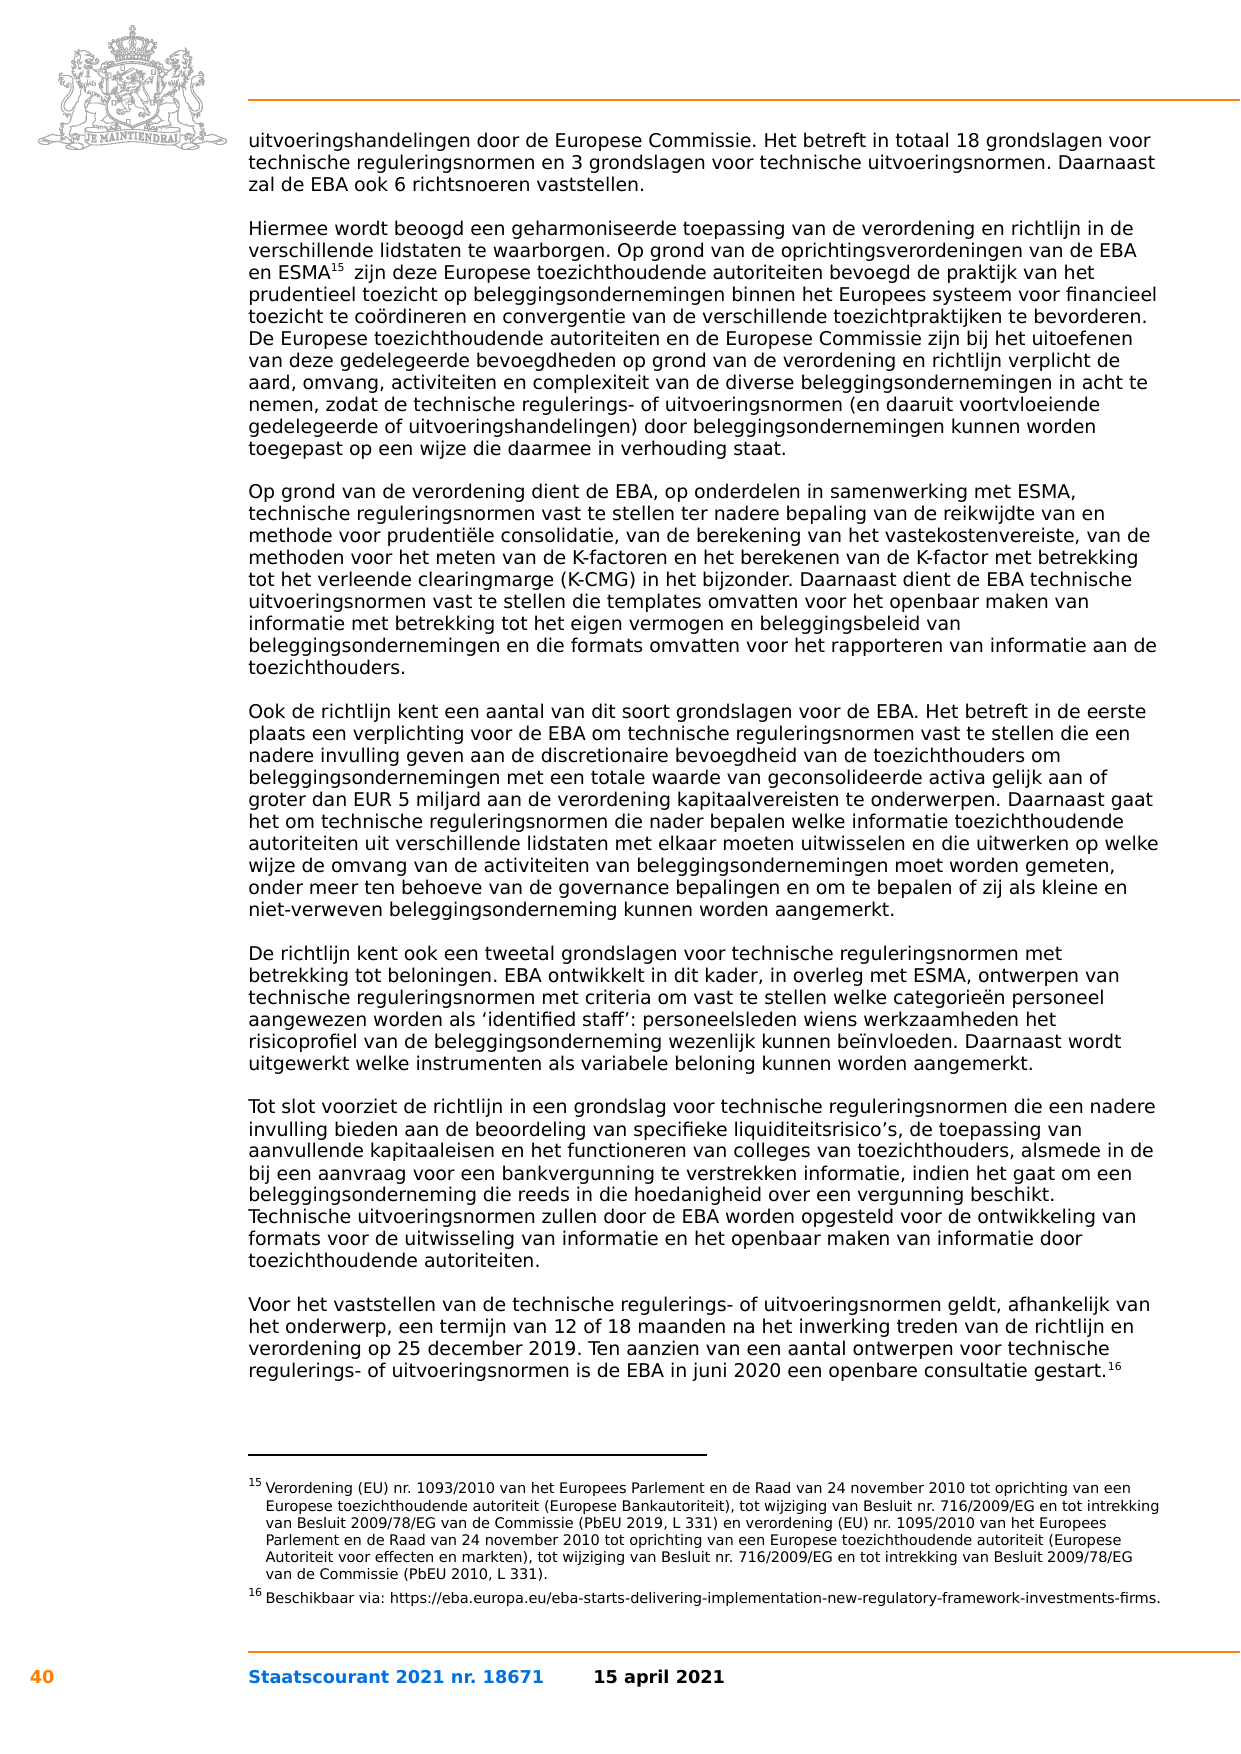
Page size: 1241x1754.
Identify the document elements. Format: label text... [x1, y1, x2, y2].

text uitvoeringshandelingen door de Europese Commissie. Het betreft in totaal 18 grondslagen voor technische reguleringsnormen en 3 grondslagen voor technische uitvoeringsnormen. Daarnaast zal de EBA ook 6 richtsnoeren vaststellen. [248, 130, 1163, 196]
picture [38, 25, 227, 150]
text Op grond van de verordening dient de EBA, op onderdelen in samenwerking met ESMA, technische reguleringsnormen vast te stellen ter nadere bepaling van de reikwijdte van en methode voor prudentiële consolidatie, van de berekening van het vastekostenvereiste, van de methoden voor het meten van de K-factoren en het berekenen van de K-factor met betrekking tot het verleende clearingmarge (K-CMG) in het bijzonder. Daarnaast dient de EBA technische uitvoeringsnormen vast te stellen die templates omvatten voor het openbaar maken van informatie met betrekking tot het eigen vermogen en beleggingsbeleid van beleggingsondernemingen en die formats omvatten voor het rapporteren van informatie aan de toezichthouders. [248, 481, 1163, 679]
text Ook de richtlijn kent een aantal van dit soort grondslagen voor de EBA. Het betreft in de eerste plaats een verplichting voor de EBA om technische reguleringsnormen vast te stellen die een nadere invulling geven aan de discretionaire bevoegdheid van de toezichthouders om beleggingsondernemingen met een totale waarde van geconsolideerde activa gelijk aan of groter dan EUR 5 miljard aan de verordening kapitaalvereisten te onderwerpen. Daarnaast gaat het om technische reguleringsnormen die nader bepalen welke informatie toezichthoudende autoriteiten uit verschillende lidstaten met elkaar moeten uitwisselen en die uitwerken op welke wijze de omvang van de activiteiten van beleggingsondernemingen moet worden gemeten, onder meer ten behoeve van de governance bepalingen en om te bepalen of zij als kleine en niet-verweven beleggingsonderneming kunnen worden aangemerkt. [248, 701, 1163, 921]
text Tot slot voorziet de richtlijn in een grondslag voor technische reguleringsnormen die een nadere invulling bieden aan de beoordeling van specifieke liquiditeitsrisico’s, de toepassing van aanvullende kapitaaleisen en het functioneren van colleges van toezichthouders, alsmede in de bij een aanvraag voor een bankvergunning te verstrekken informatie, indien het gaat om een beleggingsonderneming die reeds in die hoedanigheid over een vergunning beschikt. Technische uitvoeringsnormen zullen door de EBA worden opgesteld voor de ontwikkeling van formats voor de uitwisseling van informatie en het openbaar maken van informatie door toezichthoudende autoriteiten. [248, 1096, 1163, 1272]
text Hiermee wordt beoogd een geharmoniseerde toepassing van de verordening en richtlijn in de verschillende lidstaten te waarborgen. Op grond van de oprichtingsverordeningen van de EBA en ESMA zijn deze Europese toezichthoudende autoriteiten bevoegd de praktijk van het prudentieel toezicht op beleggingsondernemingen binnen het Europees systeem voor financieel toezicht te coördineren en convergentie van de verschillende toezichtpraktijken te bevorderen. De Europese toezichthoudende autoriteiten en de Europese Commissie zijn bij het uitoefenen van deze gedelegeerde bevoegdheden op grond van de verordening en richtlijn verplicht de aard, omvang, activiteiten en complexiteit van de diverse beleggingsondernemingen in acht te nemen, zodat de technische regulerings- of uitvoeringsnormen (en daaruit voortvloeiende gedelegeerde of uitvoeringshandelingen) door beleggingsondernemingen kunnen worden toegepast op een wijze die daarmee in verhouding staat. [248, 218, 1163, 459]
text De richtlijn kent ook een tweetal grondslagen voor technische reguleringsnormen met betrekking tot beloningen. EBA ontwikkelt in dit kader, in overleg met ESMA, ontwerpen van technische reguleringsnormen met criteria om vast te stellen welke categorieën personeel aangewezen worden als ‘identified staff’: personeelsleden wiens werkzaamheden het risicoprofiel van de beleggingsonderneming wezenlijk kunnen beïnvloeden. Daarnaast wordt uitgewerkt welke instrumenten als variabele beloning kunnen worden aangemerkt. [248, 943, 1163, 1074]
text Beschikbaar via: https://eba.europa.eu/eba-starts-delivering-implementation-new-regulatory-framework-investments-firms. [248, 1586, 1163, 1608]
text Verordening (EU) nr. 1093/2010 van het Europees Parlement en de Raad van 24 november 2010 tot oprichting van een Europese toezichthoudende autoriteit (Europese Bankautoriteit), tot wijziging van Besluit nr. 716/2009/EG en tot intrekking van Besluit 2009/78/EG van de Commissie (PbEU 2019, L 331) en verordening (EU) nr. 1095/2010 van het Europees Parlement en de Raad van 24 november 2010 tot oprichting van een Europese toezichthoudende autoriteit (Europese Autoriteit voor effecten en markten), tot wijziging van Besluit nr. 716/2009/EG en tot intrekking van Besluit 2009/78/EG van de Commissie (PbEU 2010, L 331). [248, 1476, 1163, 1583]
text Voor het vaststellen van de technische regulerings- of uitvoeringsnormen geldt, afhankelijk van het onderwerp, een termijn van 12 of 18 maanden na het inwerking treden van de richtlijn en verordening op 25 december 2019. Ten aanzien van een aantal ontwerpen voor technische regulerings- of uitvoeringsnormen is de EBA in juni 2020 een openbare consultatie gestart. [248, 1294, 1163, 1382]
